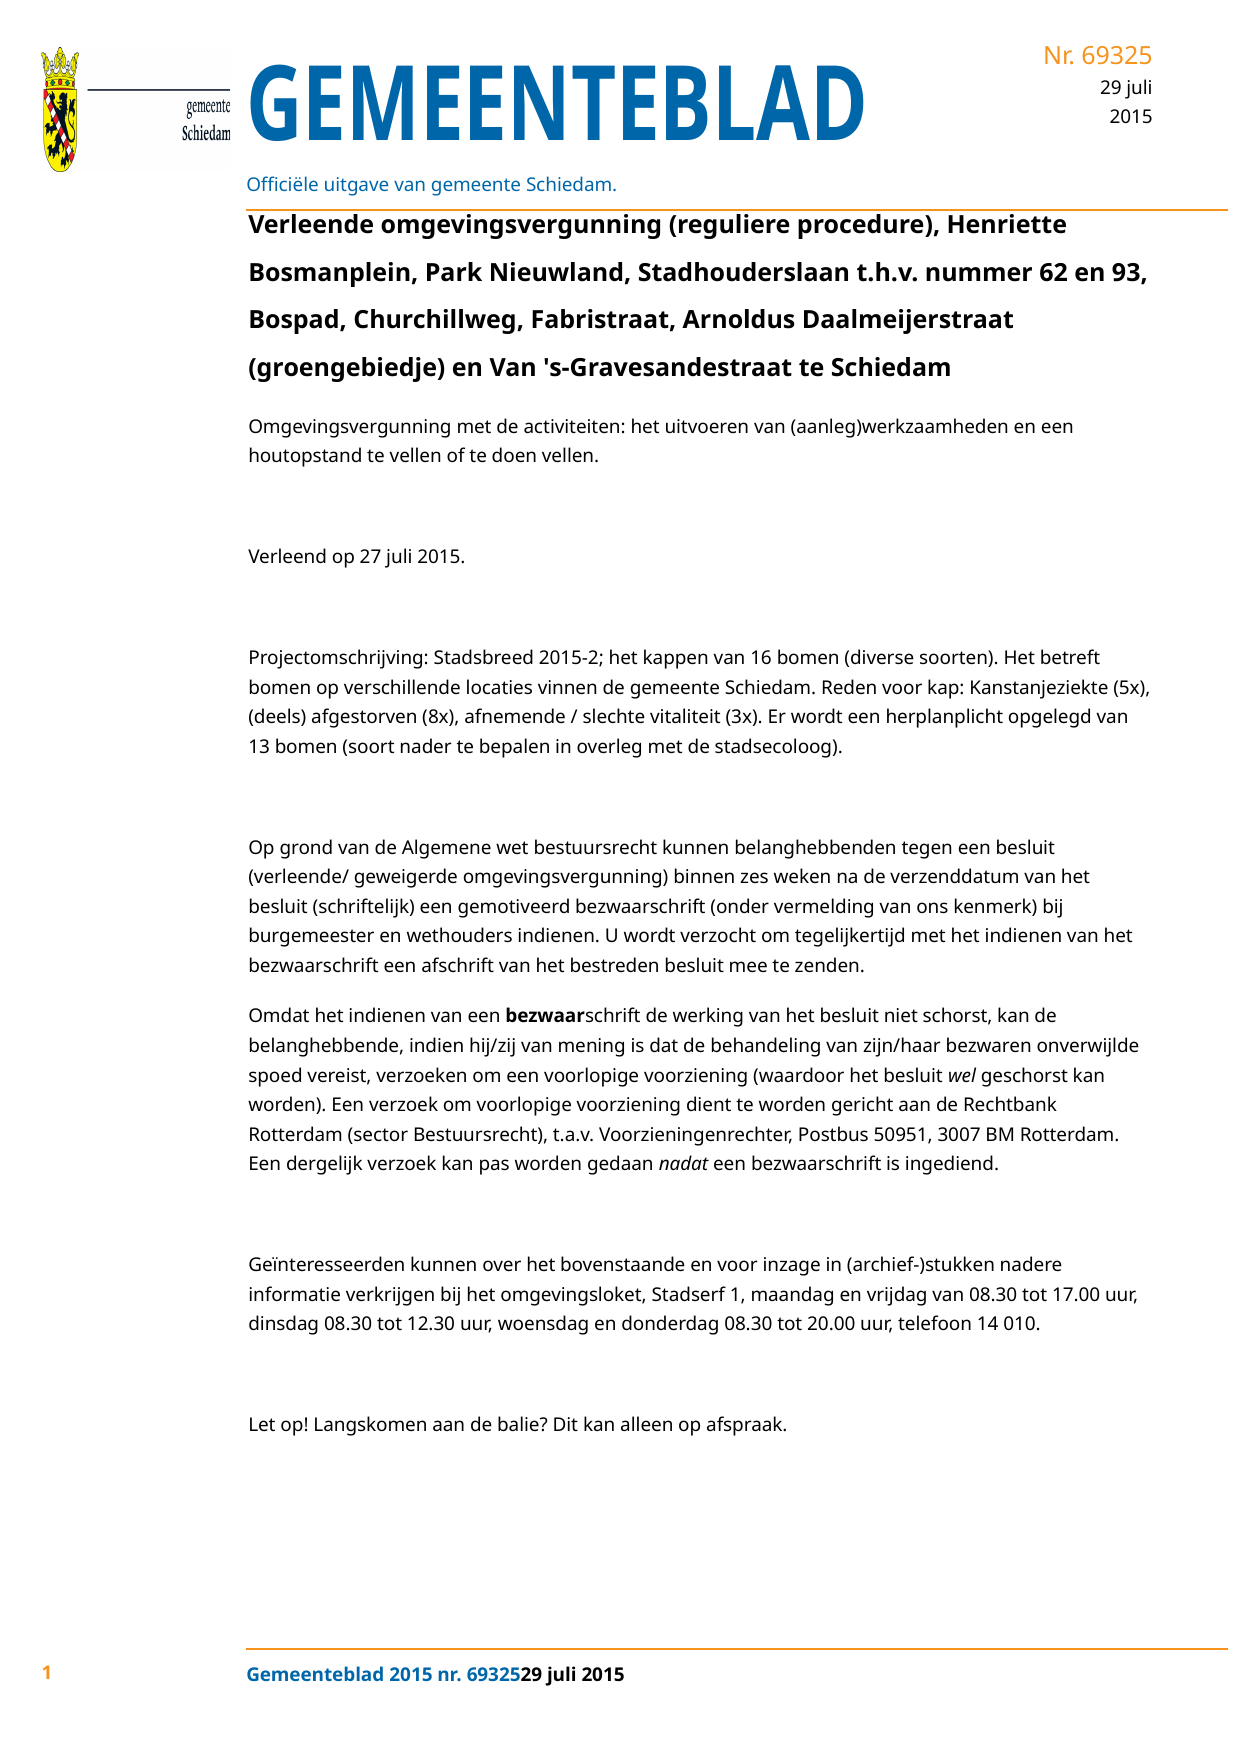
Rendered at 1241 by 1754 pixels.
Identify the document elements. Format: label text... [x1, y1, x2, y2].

text Omdat het indienen van een bezwaarschrift de werking van het besluit niet schorst, kan de belanghebbende, indien hij/zij van mening is dat de behandeling van zijn/haar bezwaren onverwijlde spoed vereist, verzoeken om een voorlopige voorziening (waardoor het besluit wel geschorst kan worden). Een verzoek om voorlopige voorziening dient te worden gericht aan de Rechtbank Rotterdam (sector Bestuursrecht), t.a.v. Voorzieningenrechter, Postbus 50951, 3007 BM Rotterdam. Een dergelijk verzoek kan pas worden gedaan nadat een bezwaarschrift is ingediend. [248, 1003, 1152, 1176]
text Verleende omgevingsvergunning (reguliere procedure), Henriette Bosmanplein, Park Nieuwland, Stadhouderslaan t.h.v. nummer 62 en 93, Bospad, Churchillweg, Fabristraat, Arnoldus Daalmeijerstraat (groengebiedje) en Van 's-Gravesandestraat te Schiedam [248, 211, 1152, 384]
text Projectomschrijving: Stadsbreed 2015-2; het kappen van 16 bomen (diverse soorten). Het betreft bomen op verschillende locaties vinnen de gemeente Schiedam. Reden voor kap: Kanstanjeziekte (5x), (deels) afgestorven (8x), afnemende / slechte vitaliteit (3x). Er wordt een herplanplicht opgelegd van 13 bomen (soort nader te bepalen in overleg met de stadsecoloog). [248, 644, 1152, 759]
text Let op! Langskomen aan de balie? Dit kan alleen op afspraak. [248, 1411, 1152, 1437]
text Verleend op 27 juli 2015. [248, 543, 1152, 569]
text Omgevingsvergunning met de activiteiten: het uitvoeren van (aanleg)werkzaamheden en een houtopstand te vellen of te doen vellen. [248, 413, 1152, 468]
picture [41, 47, 231, 172]
text Op grond van de Algemene wet bestuursrecht kunnen belanghebbenden tegen een besluit (verleende/ geweigerde omgevingsvergunning) binnen zes weken na de verzenddatum van het besluit (schriftelijk) een gemotiveerd bezwaarschrift (onder vermelding van ons kenmerk) bij burgemeester en wethouders indienen. U wordt verzocht om tegelijkertijd met het indienen van het bezwaarschrift een afschrift van het bestreden besluit mee te zenden. [248, 834, 1152, 978]
text Geïnteresseerden kunnen over het bovenstaande en voor inzage in (archief-)stukken nadere informatie verkrijgen bij het omgevingsloket, Stadserf 1, maandag en vrijdag van 08.30 tot 17.00 uur, dinsdag 08.30 tot 12.30 uur, woensdag en donderdag 08.30 tot 20.00 uur, telefoon 14 010. [248, 1251, 1152, 1336]
